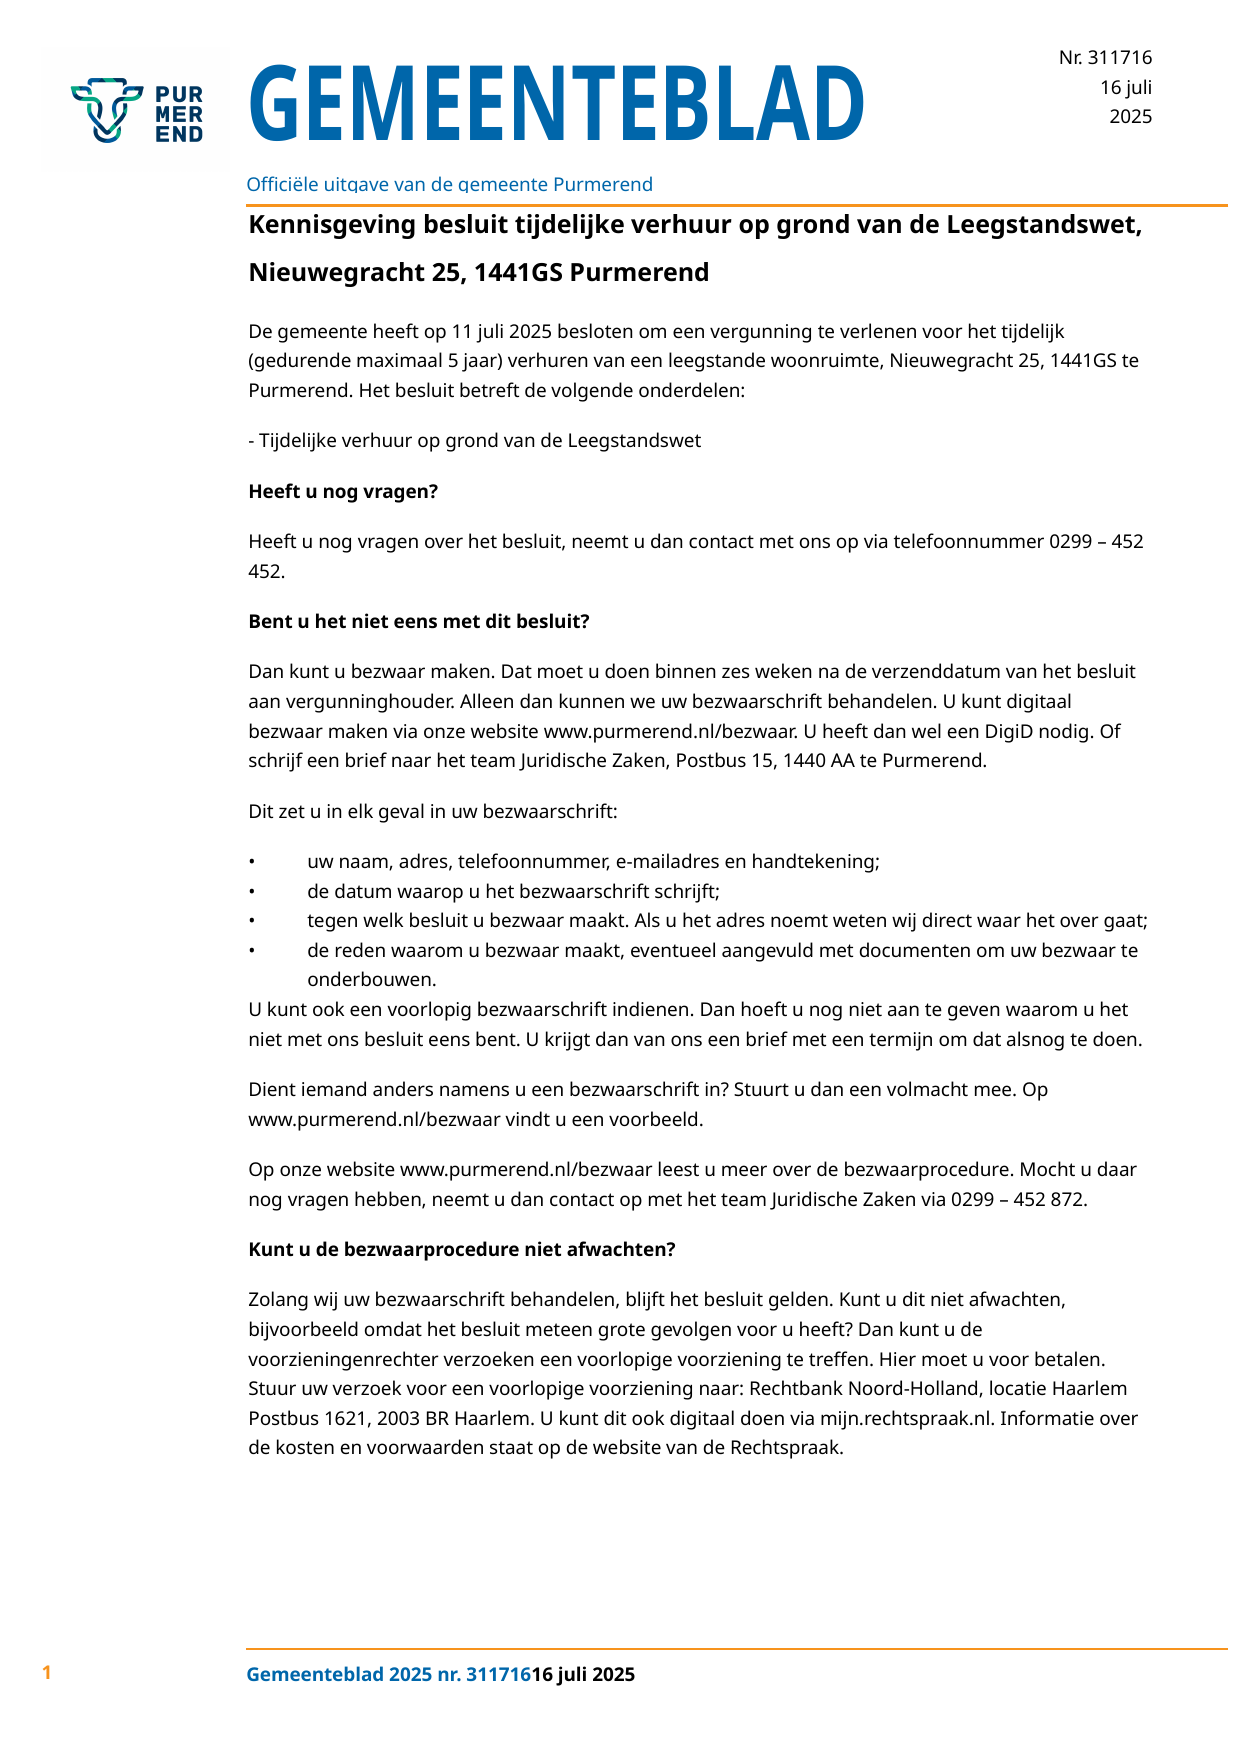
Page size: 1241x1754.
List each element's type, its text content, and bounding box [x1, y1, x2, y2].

list uw naam, adres, telefoonnummer, e-mailadres en handtekening; [248, 848, 1152, 874]
text Heeft u nog vragen over het besluit, neemt u dan contact met ons op via telefoonnummer 0299 – 452 452. [248, 528, 1152, 584]
text Dient iemand anders namens u een bezwaarschrift in? Stuurt u dan een volmacht mee. Op www.purmerend.nl/bezwaar vindt u een voorbeeld. [248, 1076, 1152, 1132]
list de reden waarom u bezwaar maakt, eventueel aangevuld met documenten om uw bezwaar te onderbouwen. [248, 937, 1152, 992]
text Op onze website www.purmerend.nl/bezwaar leest u meer over de bezwaarprocedure. Mocht u daar nog vragen hebben, neemt u dan contact op met het team Juridische Zaken via 0299 – 452 872. [248, 1156, 1152, 1212]
list de datum waarop u het bezwaarschrift schrijft; [248, 878, 1152, 904]
text Bent u het niet eens met dit besluit? [248, 608, 1152, 634]
text - Tijdelijke verhuur op grond van de Leegstandswet [248, 427, 1152, 453]
text Heeft u nog vragen? [248, 478, 1152, 504]
list tegen welk besluit u bezwaar maakt. Als u het adres noemt weten wij direct waar het over gaat; [248, 907, 1152, 933]
text De gemeente heeft op 11 juli 2025 besloten om een vergunning te verlenen voor het tijdelijk (gedurende maximaal 5 jaar) verhuren van een leegstande woonruimte, Nieuwegracht 25, 1441GS te Purmerend. Het besluit betreft de volgende onderdelen: [248, 318, 1152, 403]
text Dit zet u in elk geval in uw bezwaarschrift: [248, 798, 1152, 824]
text U kunt ook een voorlopig bezwaarschrift indienen. Dan hoeft u nog niet aan te geven waarom u het niet met ons besluit eens bent. U krijgt dan van ons een brief met een termijn om dat alsnog te doen. [248, 996, 1152, 1052]
text Dan kunt u bezwaar maken. Dat moet u doen binnen zes weken na de verzenddatum van het besluit aan vergunninghouder. Alleen dan kunnen we uw bezwaarschrift behandelen. U kunt digitaal bezwaar maken via onze website www.purmerend.nl/bezwaar. U heeft dan wel een DigiD nodig. Of schrijf een brief naar het team Juridische Zaken, Postbus 15, 1440 AA te Purmerend. [248, 659, 1152, 773]
text Kennisgeving besluit tijdelijke verhuur op grond van de Leegstandswet, Nieuwegracht 25, 1441GS Purmerend [248, 207, 1152, 288]
picture [41, 47, 231, 172]
text Kunt u de bezwaarprocedure niet afwachten? [248, 1236, 1152, 1262]
text Zolang wij uw bezwaarschrift behandelen, blijft het besluit gelden. Kunt u dit niet afwachten, bijvoorbeeld omdat het besluit meteen grote gevolgen voor u heeft? Dan kunt u de voorzieningenrechter verzoeken een voorlopige voorziening te treffen. Hier moet u voor betalen. Stuur uw verzoek voor een voorlopige voorziening naar: Rechtbank Noord-Holland, locatie Haarlem Postbus 1621, 2003 BR Haarlem. U kunt dit ook digitaal doen via mijn.rechtspraak.nl. Informatie over de kosten en voorwaarden staat op de website van de Rechtspraak. [248, 1287, 1152, 1460]
